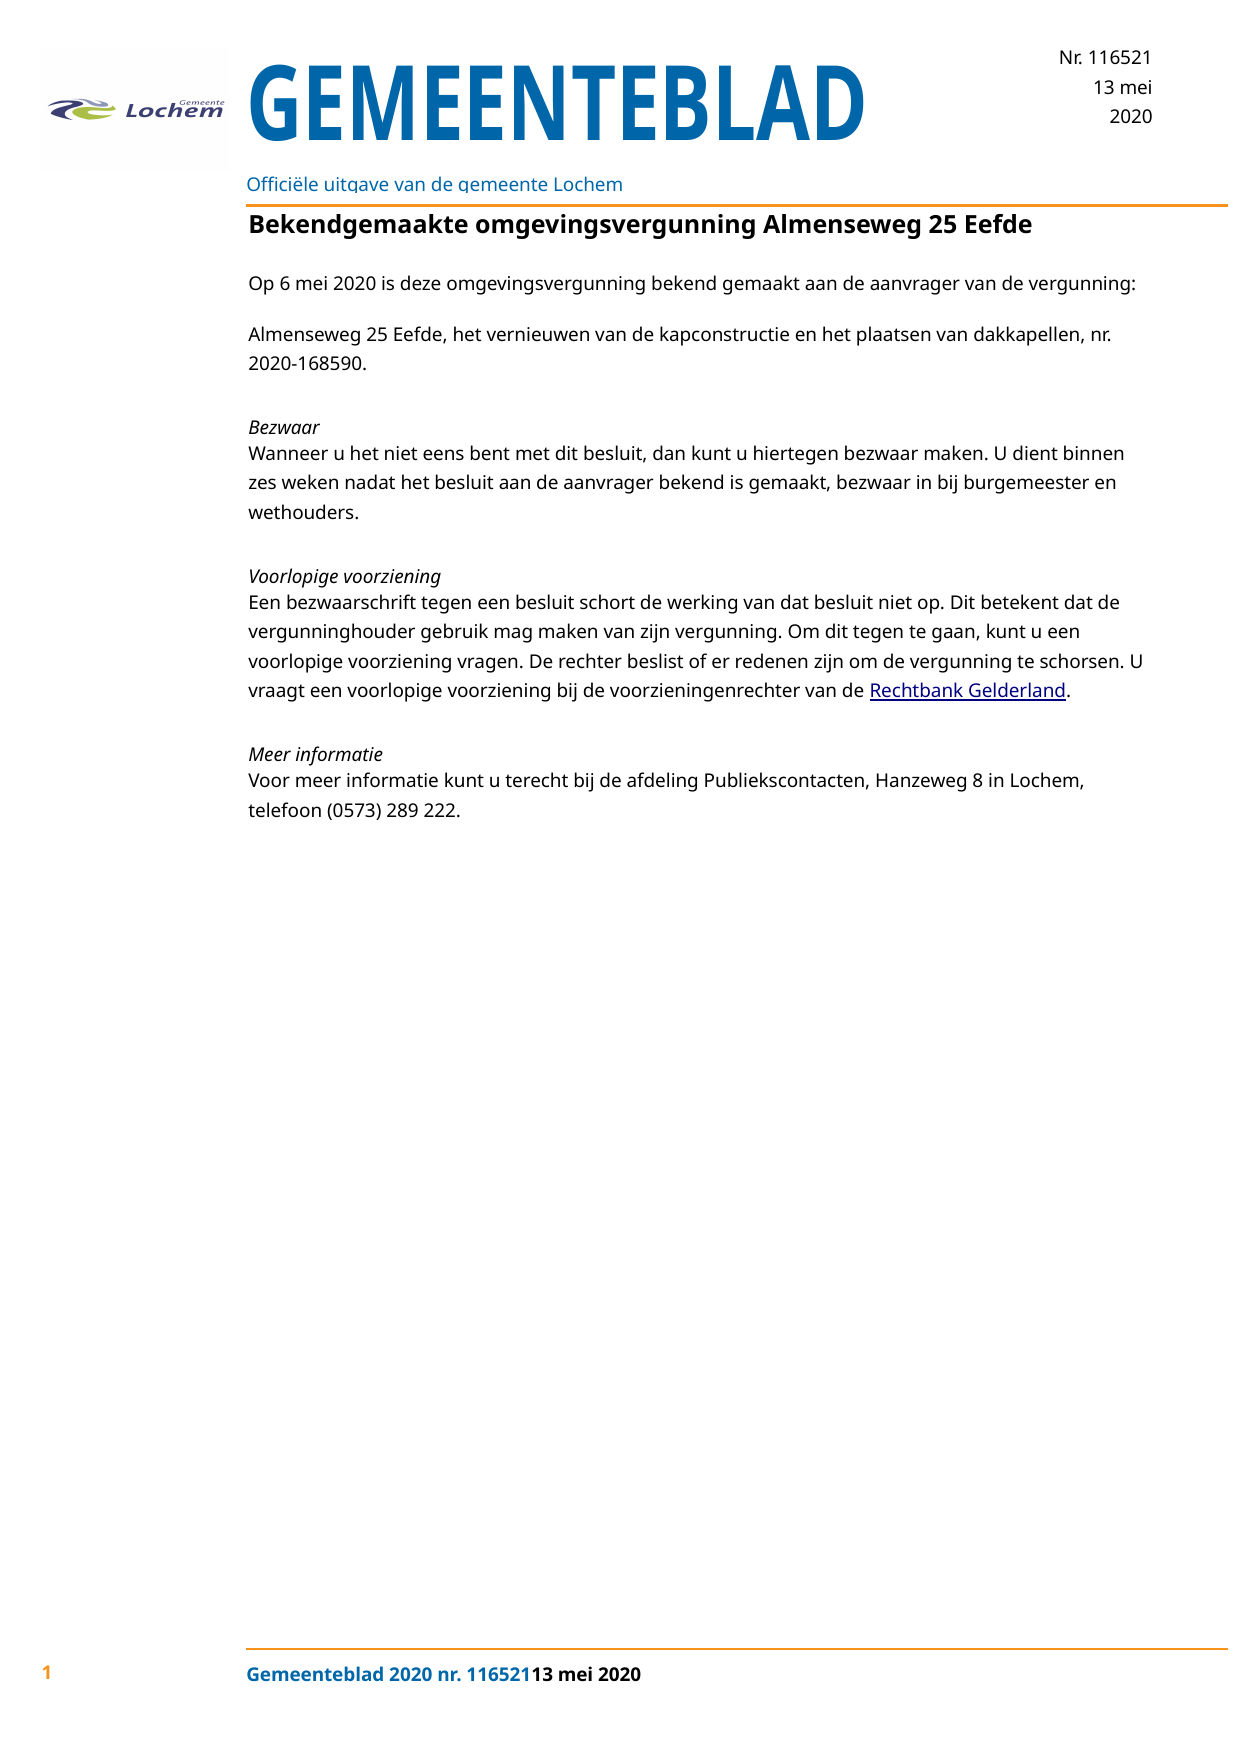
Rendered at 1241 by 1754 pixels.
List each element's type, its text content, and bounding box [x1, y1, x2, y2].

text Meer informatie [248, 742, 1152, 767]
text Bekendgemaakte omgevingsvergunning Almenseweg 25 Eefde [248, 207, 1152, 241]
text Wanneer u het niet eens bent met dit besluit, dan kunt u hiertegen bezwaar maken. U dient binnen zes weken nadat het besluit aan de aanvrager bekend is gemaakt, bezwaar in bij burgemeester en wethouders. [248, 440, 1152, 525]
text Voor meer informatie kunt u terecht bij de afdeling Publiekscontacten, Hanzeweg 8 in Lochem, telefoon (0573) 289 222. [248, 767, 1152, 823]
text Almenseweg 25 Eefde, het vernieuwen van de kapconstructie en het plaatsen van dakkapellen, nr. 2020-168590. [248, 321, 1152, 376]
text Bezwaar [248, 414, 1152, 440]
picture [41, 47, 231, 172]
text Voorlopige voorziening [248, 563, 1152, 589]
text Op 6 mei 2020 is deze omgevingsvergunning bekend gemaakt aan de aanvrager van de vergunning: [248, 270, 1152, 296]
text Een bezwaarschrift tegen een besluit schort de werking van dat besluit niet op. Dit betekent dat de vergunninghouder gebruik mag maken van zijn vergunning. Om dit tegen te gaan, kunt u een voorlopige voorziening vragen. De rechter beslist of er redenen zijn om de vergunning te schorsen. U vraagt een voorlopige voorziening bij de voorzieningenrechter van de Rechtbank Gelderland. [248, 589, 1152, 703]
